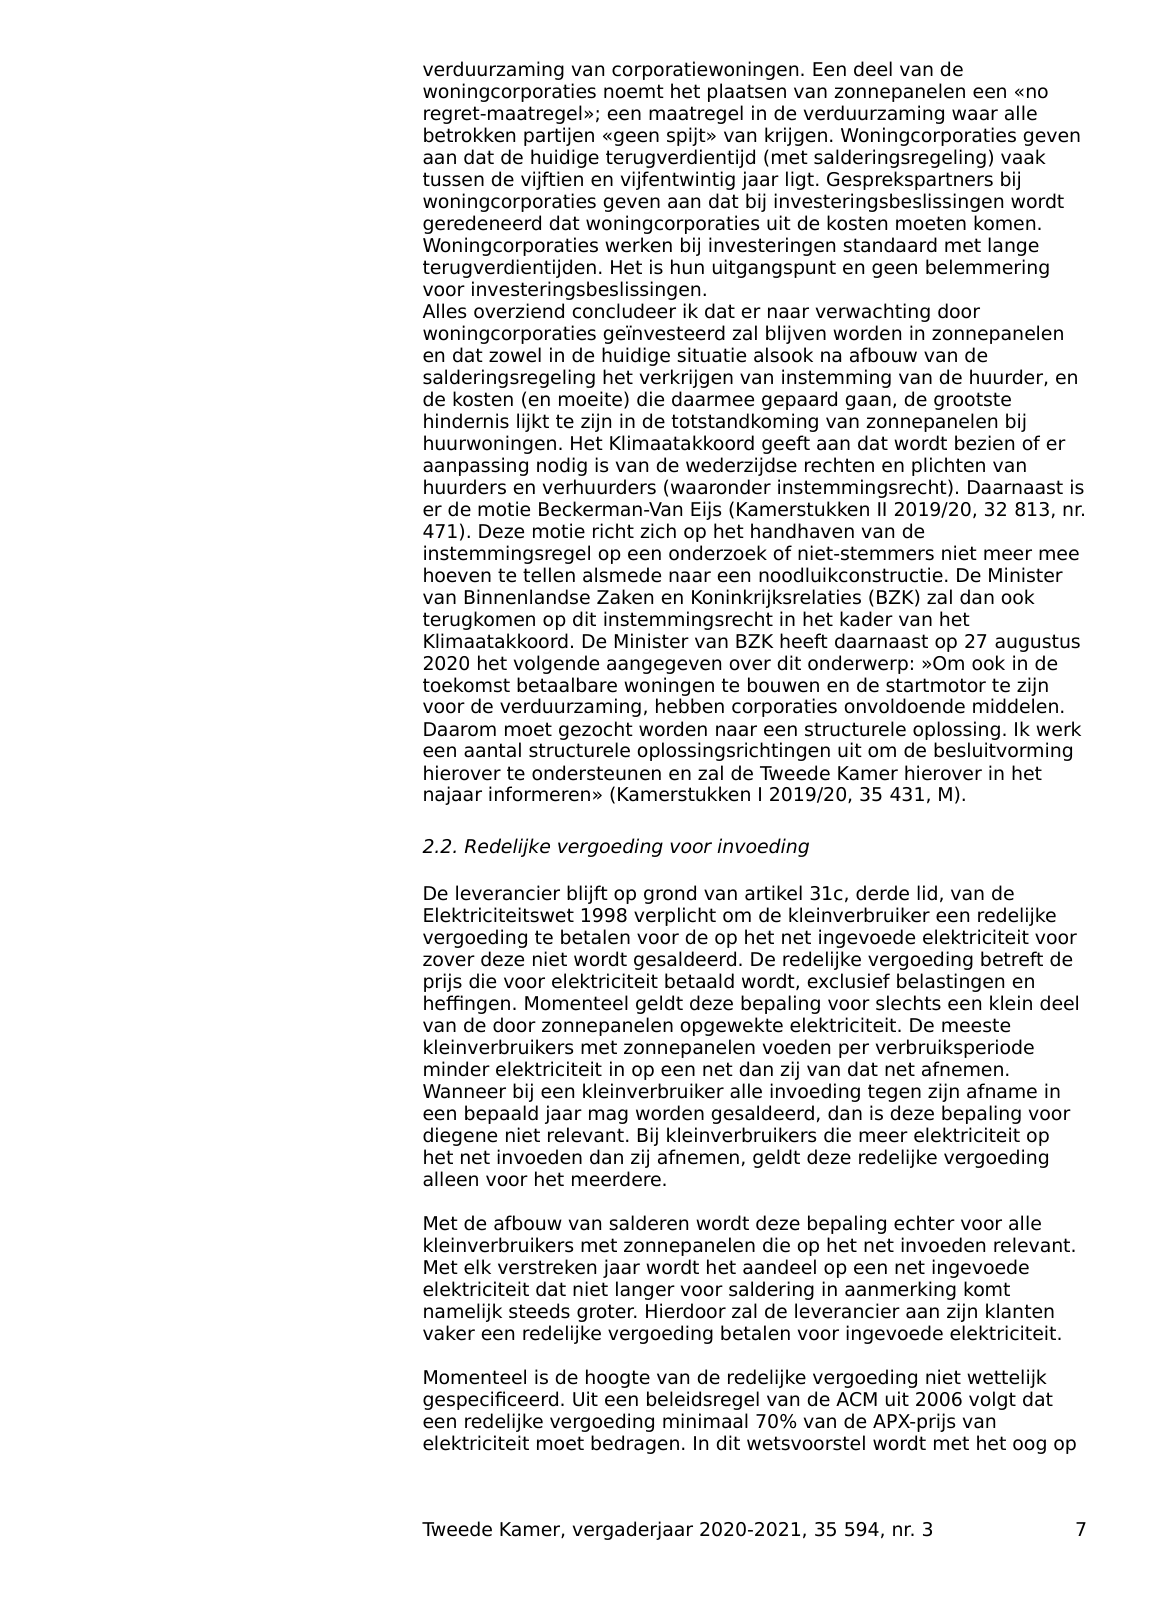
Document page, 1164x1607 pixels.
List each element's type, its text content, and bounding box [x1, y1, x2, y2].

text Met de afbouw van salderen wordt deze bepaling echter voor alle kleinverbruikers met zonnepanelen die op het net invoeden relevant. Met elk verstreken jaar wordt het aandeel op een net ingevoede elektriciteit dat niet langer voor saldering in aanmerking komt namelijk steeds groter. Hierdoor zal de leverancier aan zijn klanten vaker een redelijke vergoeding betalen voor ingevoede elektriciteit. [422, 1213, 1087, 1345]
text verduurzaming van corporatiewoningen. Een deel van de woningcorporaties noemt het plaatsen van zonnepanelen een «no regret-maatregel»; een maatregel in de verduurzaming waar alle betrokken partijen «geen spijt» van krijgen. Woningcorporaties geven aan dat de huidige terugverdientijd (met salderingsregeling) vaak tussen de vijftien en vijfentwintig jaar ligt. Gesprekspartners bij woningcorporaties geven aan dat bij investeringsbeslissingen wordt geredeneerd dat woningcorporaties uit de kosten moeten komen. Woningcorporaties werken bij investeringen standaard met lange terugverdientijden. Het is hun uitgangspunt en geen belemmering voor investeringsbeslissingen. [422, 59, 1087, 301]
text De leverancier blijft op grond van artikel 31c, derde lid, van de Elektriciteitswet 1998 verplicht om de kleinverbruiker een redelijke vergoeding te betalen voor de op het net ingevoede elektriciteit voor zover deze niet wordt gesaldeerd. De redelijke vergoeding betreft de prijs die voor elektriciteit betaald wordt, exclusief belastingen en heffingen. Momenteel geldt deze bepaling voor slechts een klein deel van de door zonnepanelen opgewekte elektriciteit. De meeste kleinverbruikers met zonnepanelen voeden per verbruiksperiode minder elektriciteit in op een net dan zij van dat net afnemen. Wanneer bij een kleinverbruiker alle invoeding tegen zijn afname in een bepaald jaar mag worden gesaldeerd, dan is deze bepaling voor diegene niet relevant. Bij kleinverbruikers die meer elektriciteit op het net invoeden dan zij afnemen, geldt deze redelijke vergoeding alleen voor het meerdere. [422, 883, 1087, 1191]
subtitle 2.2. Redelijke vergoeding voor invoeding [422, 836, 1087, 858]
text Momenteel is de hoogte van de redelijke vergoeding niet wettelijk gespecificeerd. Uit een beleidsregel van de ACM uit 2006 volgt dat een redelijke vergoeding minimaal 70% van de APX-prijs van elektriciteit moet bedragen. In dit wetsvoorstel wordt met het oog op [422, 1367, 1087, 1455]
text Alles overziend concludeer ik dat er naar verwachting door woningcorporaties geïnvesteerd zal blijven worden in zonnepanelen en dat zowel in de huidige situatie alsook na afbouw van de salderingsregeling het verkrijgen van instemming van de huurder, en de kosten (en moeite) die daarmee gepaard gaan, de grootste hindernis lijkt te zijn in de totstandkoming van zonnepanelen bij huurwoningen. Het Klimaatakkoord geeft aan dat wordt bezien of er aanpassing nodig is van de wederzijdse rechten en plichten van huurders en verhuurders (waaronder instemmingsrecht). Daarnaast is er de motie Beckerman-Van Eijs (Kamerstukken II 2019/20, 32 813, nr. 471). Deze motie richt zich op het handhaven van de instemmingsregel op een onderzoek of niet-stemmers niet meer mee hoeven te tellen alsmede naar een noodluikconstructie. De Minister van Binnenlandse Zaken en Koninkrijksrelaties (BZK) zal dan ook terugkomen op dit instemmingsrecht in het kader van het Klimaatakkoord. De Minister van BZK heeft daarnaast op 27 augustus 2020 het volgende aangegeven over dit onderwerp: »Om ook in de toekomst betaalbare woningen te bouwen en de startmotor te zijn voor de verduurzaming, hebben corporaties onvoldoende middelen. Daarom moet gezocht worden naar een structurele oplossing. Ik werk een aantal structurele oplossingsrichtingen uit om de besluitvorming hierover te ondersteunen en zal de Tweede Kamer hierover in het najaar informeren» (Kamerstukken I 2019/20, 35 431, M). [422, 301, 1087, 806]
